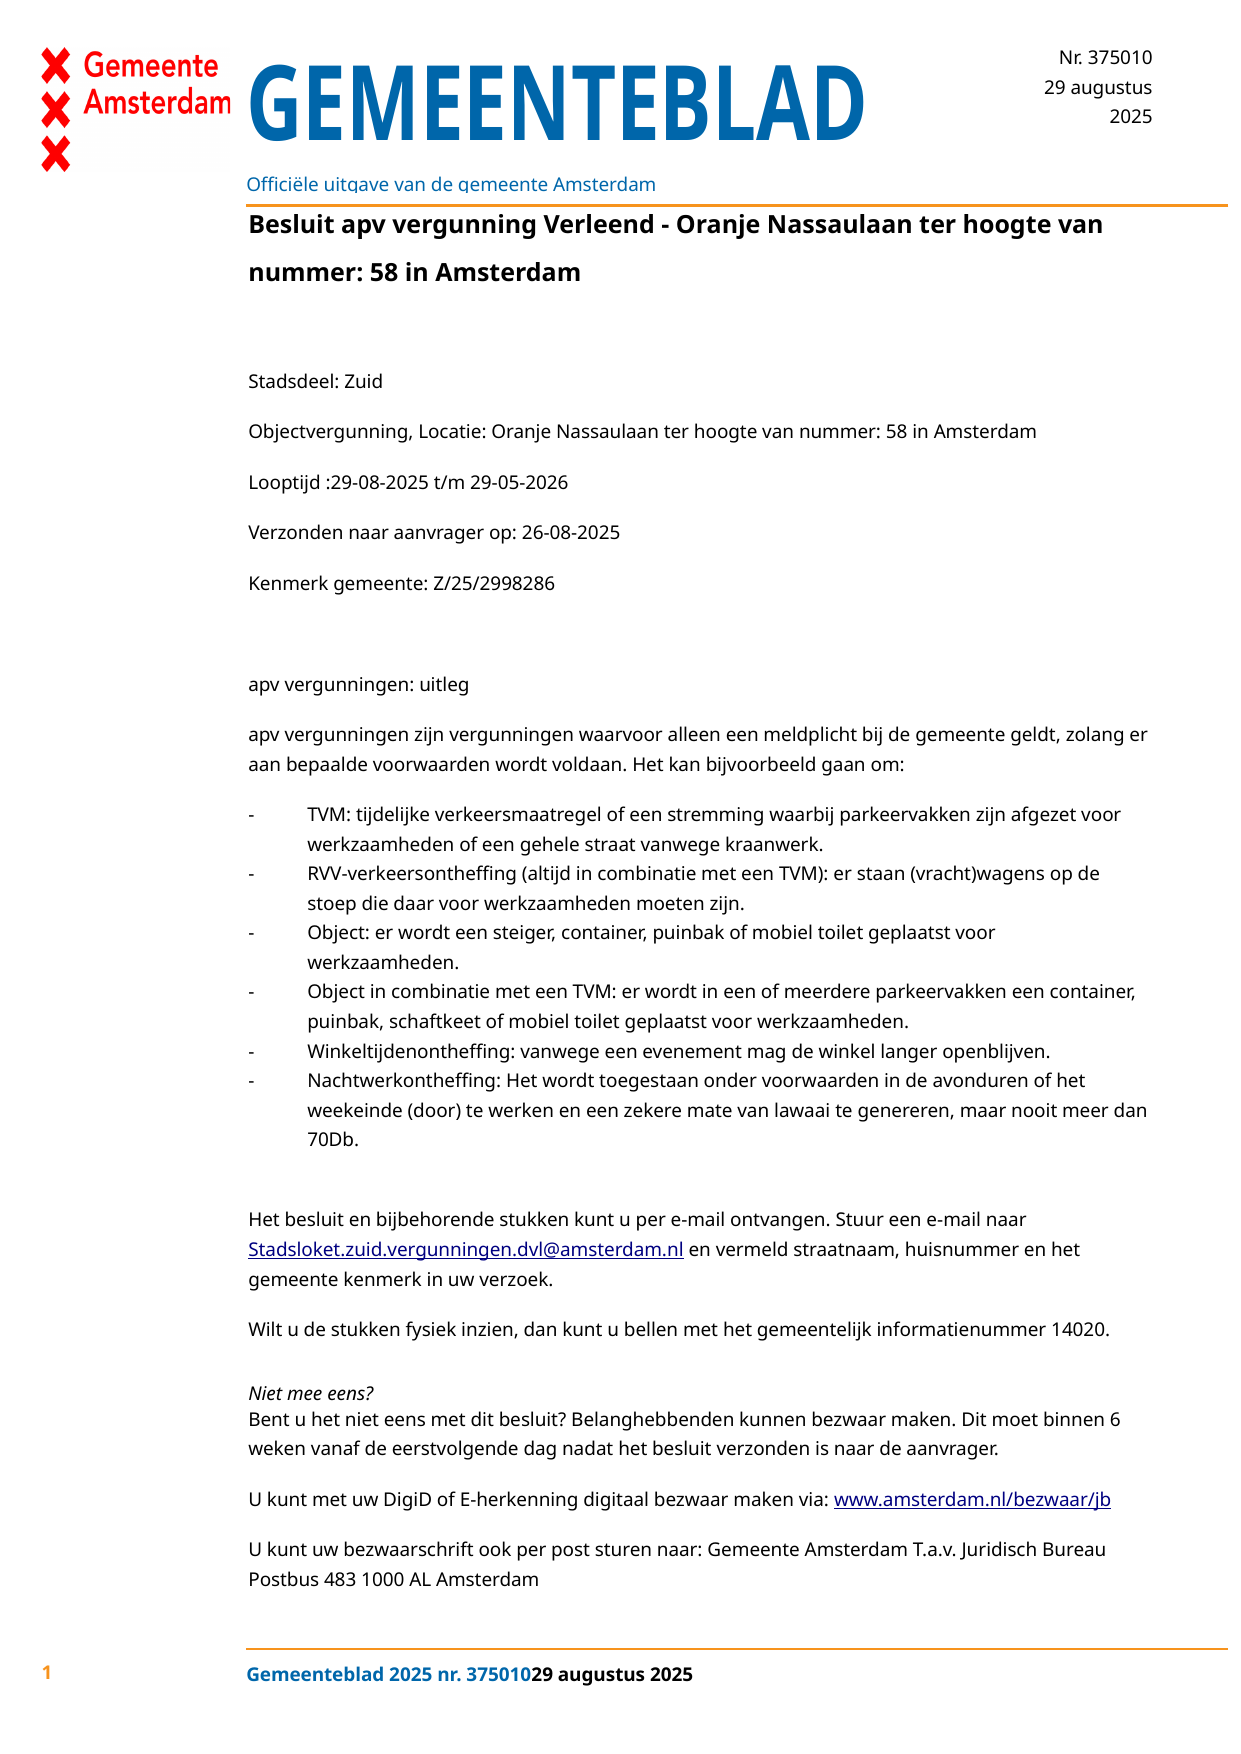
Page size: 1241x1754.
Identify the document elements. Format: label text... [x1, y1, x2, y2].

list Object: er wordt een steiger, container, puinbak of mobiel toilet geplaatst voor werkzaamheden. [248, 919, 1152, 975]
list Object in combinatie met een TVM: er wordt in een of meerdere parkeervakken een container, puinbak, schaftkeet of mobiel toilet geplaatst voor werkzaamheden. [248, 979, 1152, 1034]
text U kunt met uw DigiD of E-herkenning digitaal bezwaar maken via: www.amsterdam.nl/bezwaar/jb [248, 1486, 1152, 1512]
text Verzonden naar aanvrager op: 26-08-2025 [248, 519, 1152, 545]
list Nachtwerkontheffing: Het wordt toegestaan onder voorwaarden in de avonduren of het weekeinde (door) te werken en een zekere mate van lawaai te genereren, maar nooit meer dan 70Db. [248, 1067, 1152, 1152]
text Niet mee eens? [248, 1380, 1152, 1406]
text Kenmerk gemeente: Z/25/2998286 [248, 570, 1152, 596]
text Wilt u de stukken fysiek inzien, dan kunt u bellen met het gemeentelijk informatienummer 14020. [248, 1316, 1152, 1342]
text apv vergunningen: uitleg [248, 671, 1152, 697]
text Bent u het niet eens met dit besluit? Belanghebbenden kunnen bezwaar maken. Dit moet binnen 6 weken vanaf de eerstvolgende dag nadat het besluit verzonden is naar de aanvrager. [248, 1406, 1152, 1461]
text U kunt uw bezwaarschrift ook per post sturen naar: Gemeente Amsterdam T.a.v. Juridisch Bureau Postbus 483 1000 AL Amsterdam [248, 1536, 1152, 1592]
text Besluit apv vergunning Verleend - Oranje Nassaulaan ter hoogte van nummer: 58 in Amsterdam [248, 207, 1152, 288]
text Looptijd :29-08-2025 t/m 29-05-2026 [248, 469, 1152, 495]
text Stadsdeel: Zuid [248, 368, 1152, 394]
text Objectvergunning, Locatie: Oranje Nassaulaan ter hoogte van nummer: 58 in Amsterdam [248, 419, 1152, 444]
text apv vergunningen zijn vergunningen waarvoor alleen een meldplicht bij de gemeente geldt, zolang er aan bepaalde voorwaarden wordt voldaan. Het kan bijvoorbeeld gaan om: [248, 721, 1152, 777]
list RVV-verkeersontheffing (altijd in combinatie met een TVM): er staan (vracht)wagens op de stoep die daar voor werkzaamheden moeten zijn. [248, 860, 1152, 916]
picture [41, 47, 231, 172]
text Het besluit en bijbehorende stukken kunt u per e-mail ontvangen. Stuur een e-mail naar Stadsloket.zuid.vergunningen.dvl@amsterdam.nl en vermeld straatnaam, huisnummer en het gemeente kenmerk in uw verzoek. [248, 1207, 1152, 1292]
list Winkeltijdenontheffing: vanwege een evenement mag de winkel langer openblijven. [248, 1038, 1152, 1064]
list TVM: tijdelijke verkeersmaatregel of een stremming waarbij parkeervakken zijn afgezet voor werkzaamheden of een gehele straat vanwege kraanwerk. [248, 801, 1152, 857]
